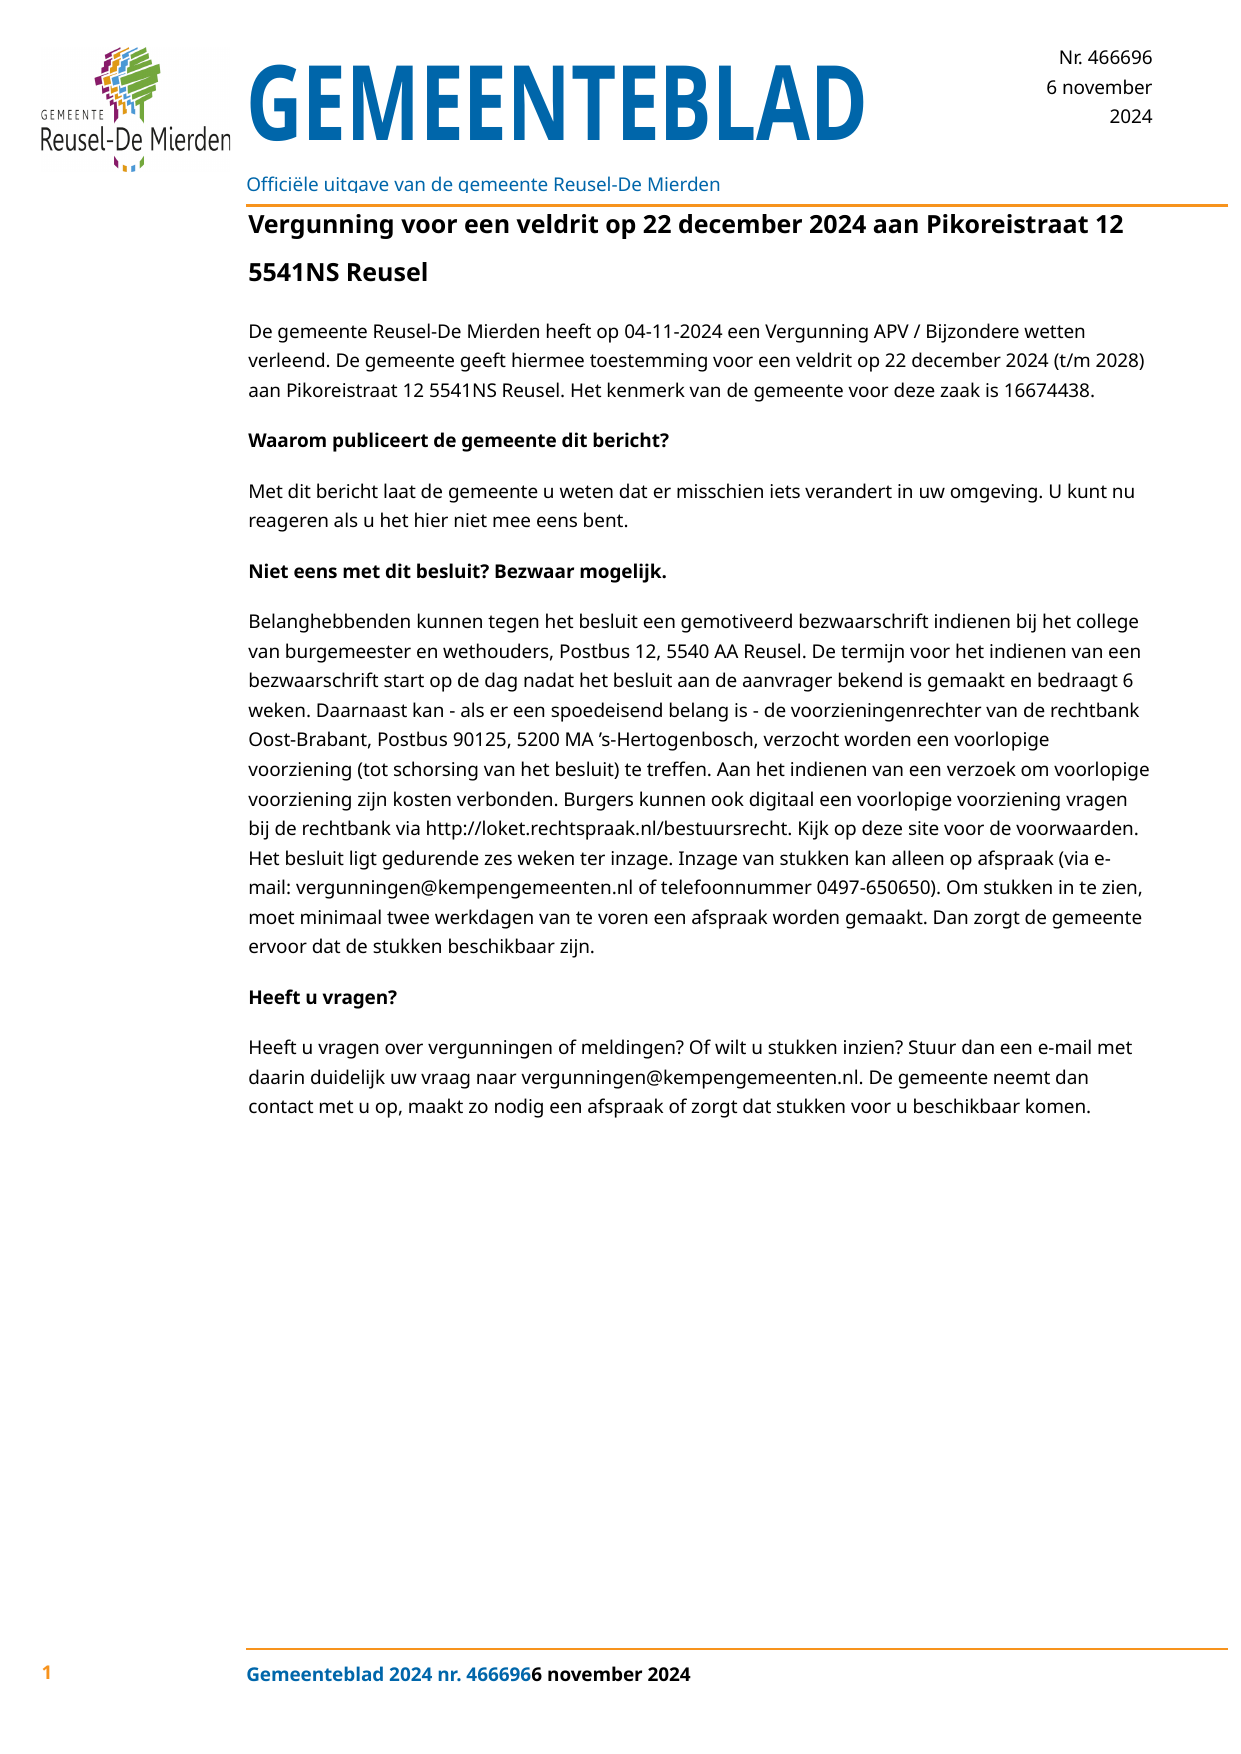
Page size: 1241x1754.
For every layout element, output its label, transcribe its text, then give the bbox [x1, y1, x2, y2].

text Vergunning voor een veldrit op 22 december 2024 aan Pikoreistraat 12 5541NS Reusel [248, 207, 1152, 288]
text Met dit bericht laat de gemeente u weten dat er misschien iets verandert in uw omgeving. U kunt nu reageren als u het hier niet mee eens bent. [248, 478, 1152, 533]
text Belanghebbenden kunnen tegen het besluit een gemotiveerd bezwaarschrift indienen bij het college van burgemeester en wethouders, Postbus 12, 5540 AA Reusel. De termijn voor het indienen van een bezwaarschrift start op de dag nadat het besluit aan de aanvrager bekend is gemaakt en bedraagt 6 weken. Daarnaast kan - als er een spoedeisend belang is - de voorzieningenrechter van de rechtbank Oost-Brabant, Postbus 90125, 5200 MA ’s-Hertogenbosch, verzocht worden een voorlopige voorziening (tot schorsing van het besluit) te treffen. Aan het indienen van een verzoek om voorlopige voorziening zijn kosten verbonden. Burgers kunnen ook digitaal een voorlopige voorziening vragen bij de rechtbank via http://loket.rechtspraak.nl/bestuursrecht. Kijk op deze site voor de voorwaarden. Het besluit ligt gedurende zes weken ter inzage. Inzage van stukken kan alleen op afspraak (via e-mail: vergunningen@kempengemeenten.nl of telefoonnummer 0497-650650). Om stukken in te zien, moet minimaal twee werkdagen van te voren een afspraak worden gemaakt. Dan zorgt de gemeente ervoor dat de stukken beschikbaar zijn. [248, 608, 1152, 959]
text Heeft u vragen? [248, 984, 1152, 1010]
text Heeft u vragen over vergunningen of meldingen? Of wilt u stukken inzien? Stuur dan een e-mail met daarin duidelijk uw vraag naar vergunningen@kempengemeenten.nl. De gemeente neemt dan contact met u op, maakt zo nodig een afspraak of zorgt dat stukken voor u beschikbaar komen. [248, 1034, 1152, 1119]
text De gemeente Reusel-De Mierden heeft op 04-11-2024 een Vergunning APV / Bijzondere wetten verleend. De gemeente geeft hiermee toestemming voor een veldrit op 22 december 2024 (t/m 2028) aan Pikoreistraat 12 5541NS Reusel. Het kenmerk van de gemeente voor deze zaak is 16674438. [248, 318, 1152, 403]
text Niet eens met dit besluit? Bezwaar mogelijk. [248, 558, 1152, 584]
picture [41, 47, 231, 172]
text Waarom publiceert de gemeente dit bericht? [248, 427, 1152, 453]
